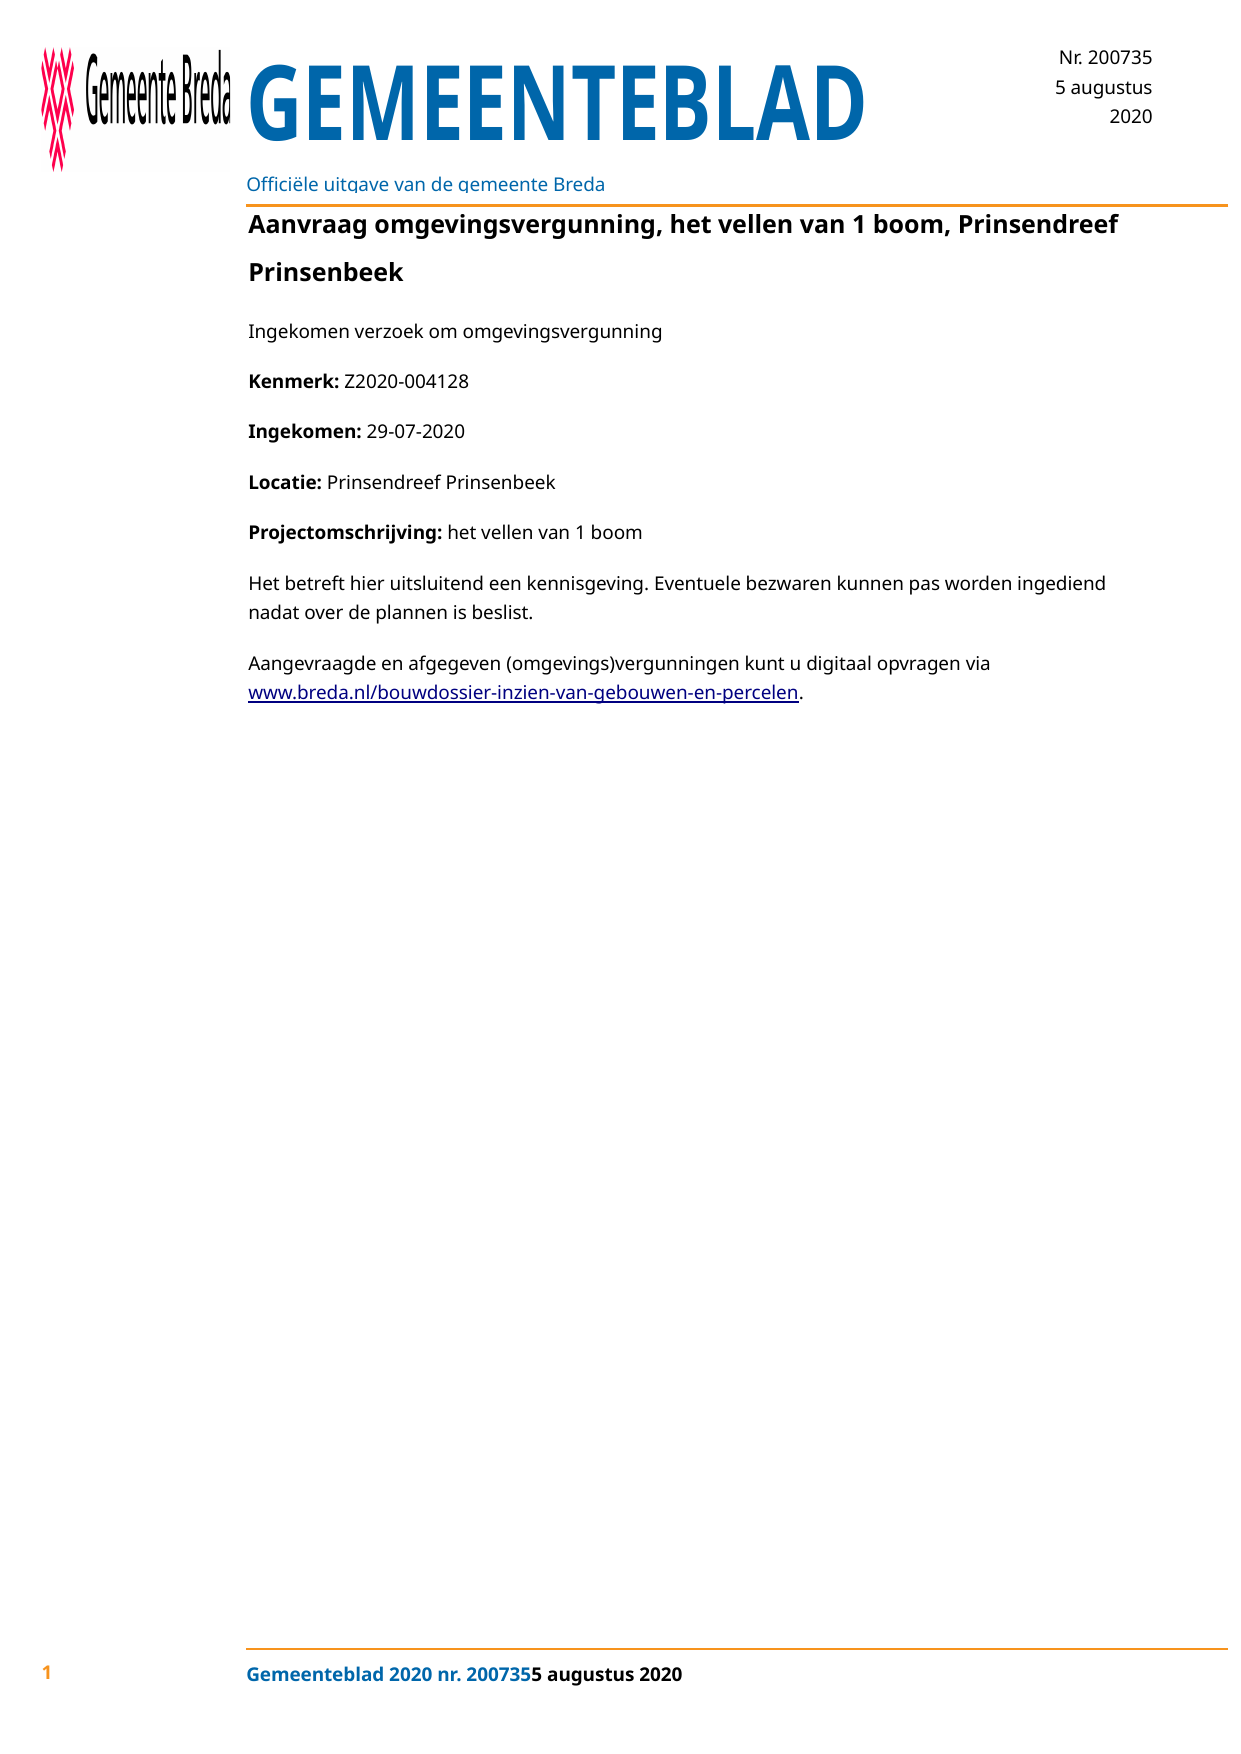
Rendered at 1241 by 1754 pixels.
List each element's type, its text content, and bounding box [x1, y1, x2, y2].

text Locatie: Prinsendreef Prinsenbeek [248, 469, 1152, 495]
text Het betreft hier uitsluitend een kennisgeving. Eventuele bezwaren kunnen pas worden ingediend nadat over de plannen is beslist. [248, 570, 1152, 625]
picture [41, 47, 231, 172]
text Projectomschrijving: het vellen van 1 boom [248, 519, 1152, 545]
text Ingekomen: 29-07-2020 [248, 419, 1152, 444]
text Kenmerk: Z2020-004128 [248, 368, 1152, 394]
text Aanvraag omgevingsvergunning, het vellen van 1 boom, Prinsendreef Prinsenbeek [248, 207, 1152, 288]
text Aangevraagde en afgegeven (omgevings)vergunningen kunt u digitaal opvragen via www.breda.nl/bouwdossier-inzien-van-gebouwen-en-percelen. [248, 650, 1152, 705]
text Ingekomen verzoek om omgevingsvergunning [248, 318, 1152, 344]
